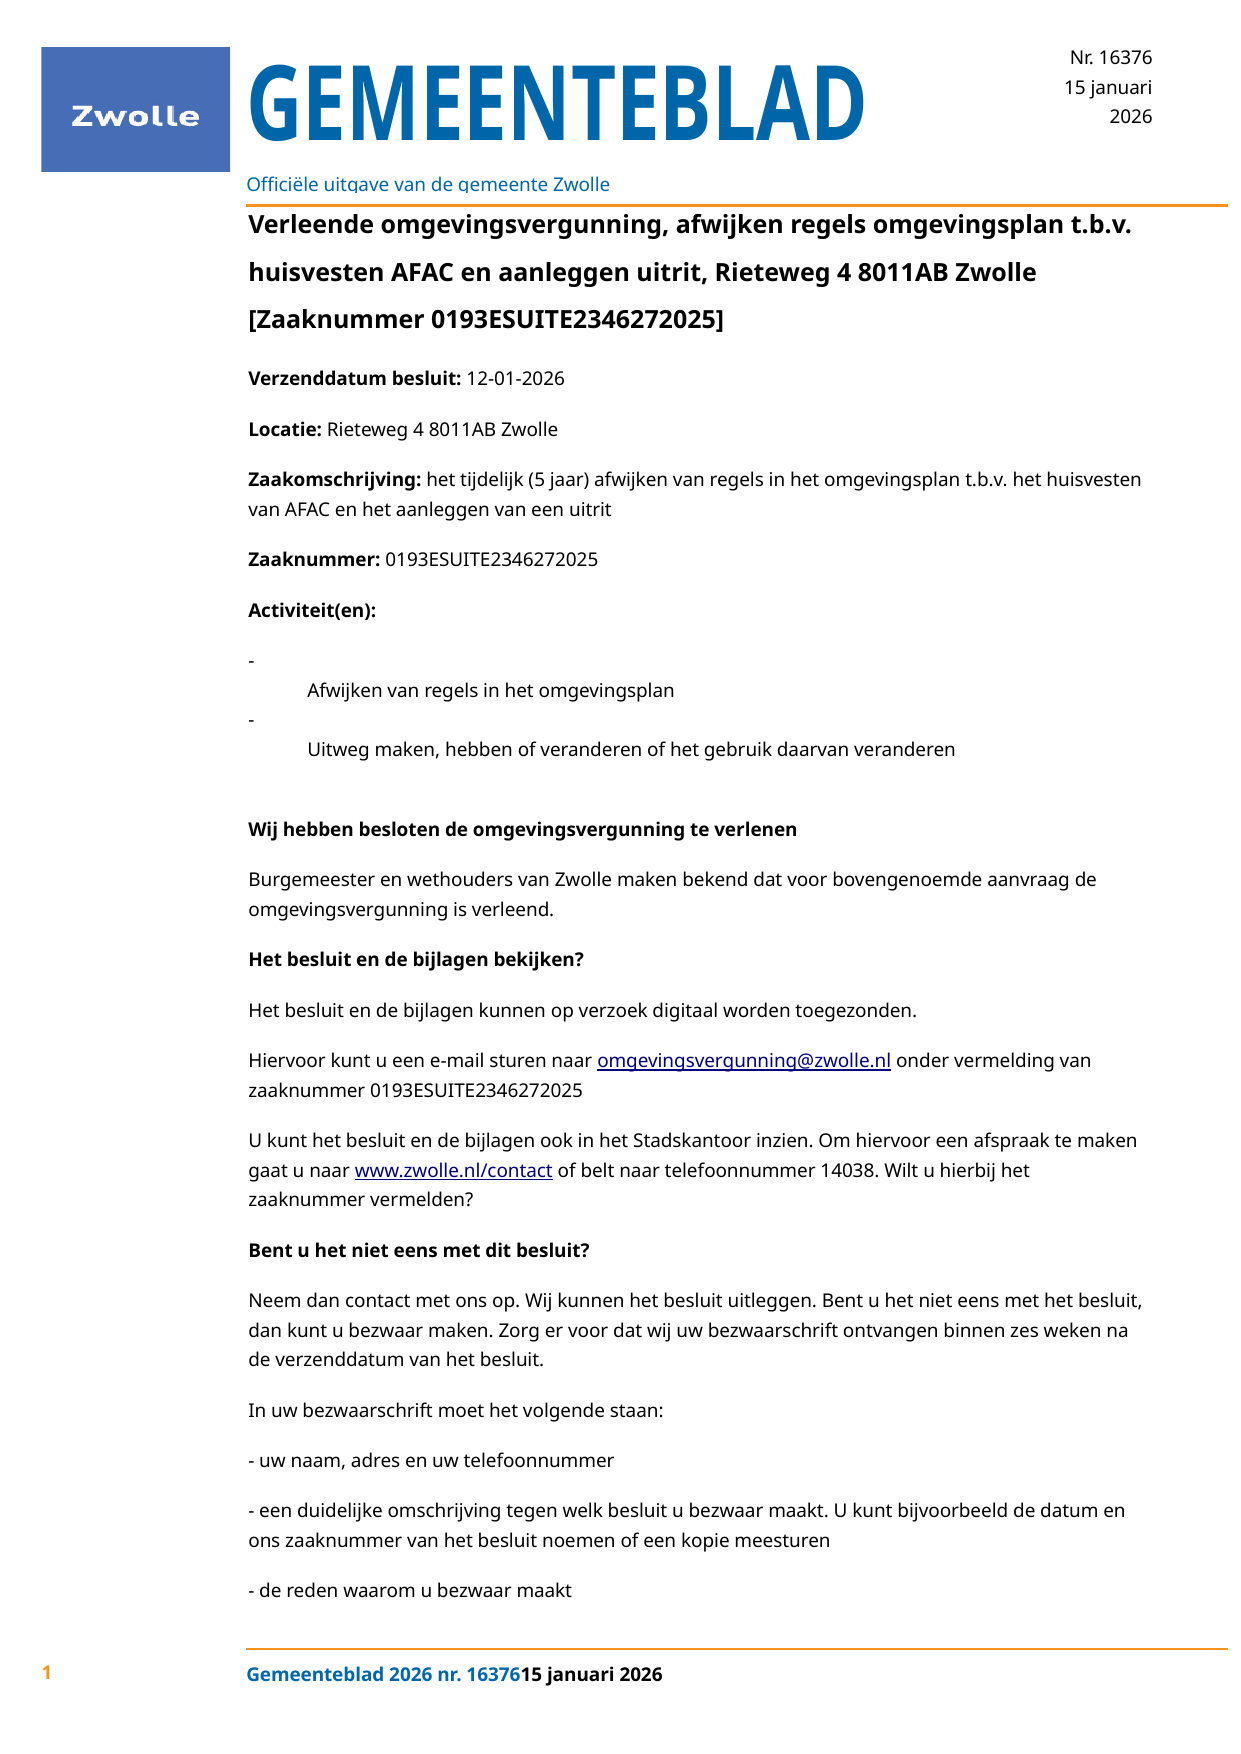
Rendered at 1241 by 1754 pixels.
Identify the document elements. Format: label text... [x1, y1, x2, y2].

text Neem dan contact met ons op. Wij kunnen het besluit uitleggen. Bent u het niet eens met het besluit, dan kunt u bezwaar maken. Zorg er voor dat wij uw bezwaarschrift ontvangen binnen zes weken na de verzenddatum van het besluit. [248, 1287, 1152, 1372]
text Zaaknummer: 0193ESUITE2346272025 [248, 546, 1152, 572]
text Het besluit en de bijlagen bekijken? [248, 946, 1152, 972]
picture [41, 47, 231, 172]
text Verzenddatum besluit: 12-01-2026 [248, 366, 1152, 391]
text Hiervoor kunt u een e-mail sturen naar omgevingsvergunning@zwolle.nl onder vermelding van zaaknummer 0193ESUITE2346272025 [248, 1047, 1152, 1102]
text - een duidelijke omschrijving tegen welk besluit u bezwaar maakt. U kunt bijvoorbeeld de datum en ons zaaknummer van het besluit noemen of een kopie meesturen [248, 1498, 1152, 1553]
text Verleende omgevingsvergunning, afwijken regels omgevingsplan t.b.v. huisvesten AFAC en aanleggen uitrit, Rieteweg 4 8011AB Zwolle [Zaaknummer 0193ESUITE2346272025] [248, 207, 1152, 336]
list Uitweg maken, hebben of veranderen of het gebruik daarvan veranderen [248, 736, 1152, 762]
text U kunt het besluit en de bijlagen ook in het Stadskantoor inzien. Om hiervoor een afspraak te maken gaat u naar www.zwolle.nl/contact of belt naar telefoonnummer 14038. Wilt u hierbij het zaaknummer vermelden? [248, 1127, 1152, 1212]
text - de reden waarom u bezwaar maakt [248, 1578, 1152, 1603]
text In uw bezwaarschrift moet het volgende staan: [248, 1397, 1152, 1422]
list Afwijken van regels in het omgevingsplan [248, 677, 1152, 702]
text - uw naam, adres en uw telefoonnummer [248, 1447, 1152, 1473]
text Activiteit(en): [248, 597, 1152, 622]
text Burgemeester en wethouders van Zwolle maken bekend dat voor bovengenoemde aanvraag de omgevingsvergunning is verleend. [248, 866, 1152, 922]
text Locatie: Rieteweg 4 8011AB Zwolle [248, 416, 1152, 442]
text Zaakomschrijving: het tijdelijk (5 jaar) afwijken van regels in het omgevingsplan t.b.v. het huisvesten van AFAC en het aanleggen van een uitrit [248, 466, 1152, 522]
text Wij hebben besloten de omgevingsvergunning te verlenen [248, 816, 1152, 842]
text Bent u het niet eens met dit besluit? [248, 1237, 1152, 1262]
text Het besluit en de bijlagen kunnen op verzoek digitaal worden toegezonden. [248, 997, 1152, 1022]
